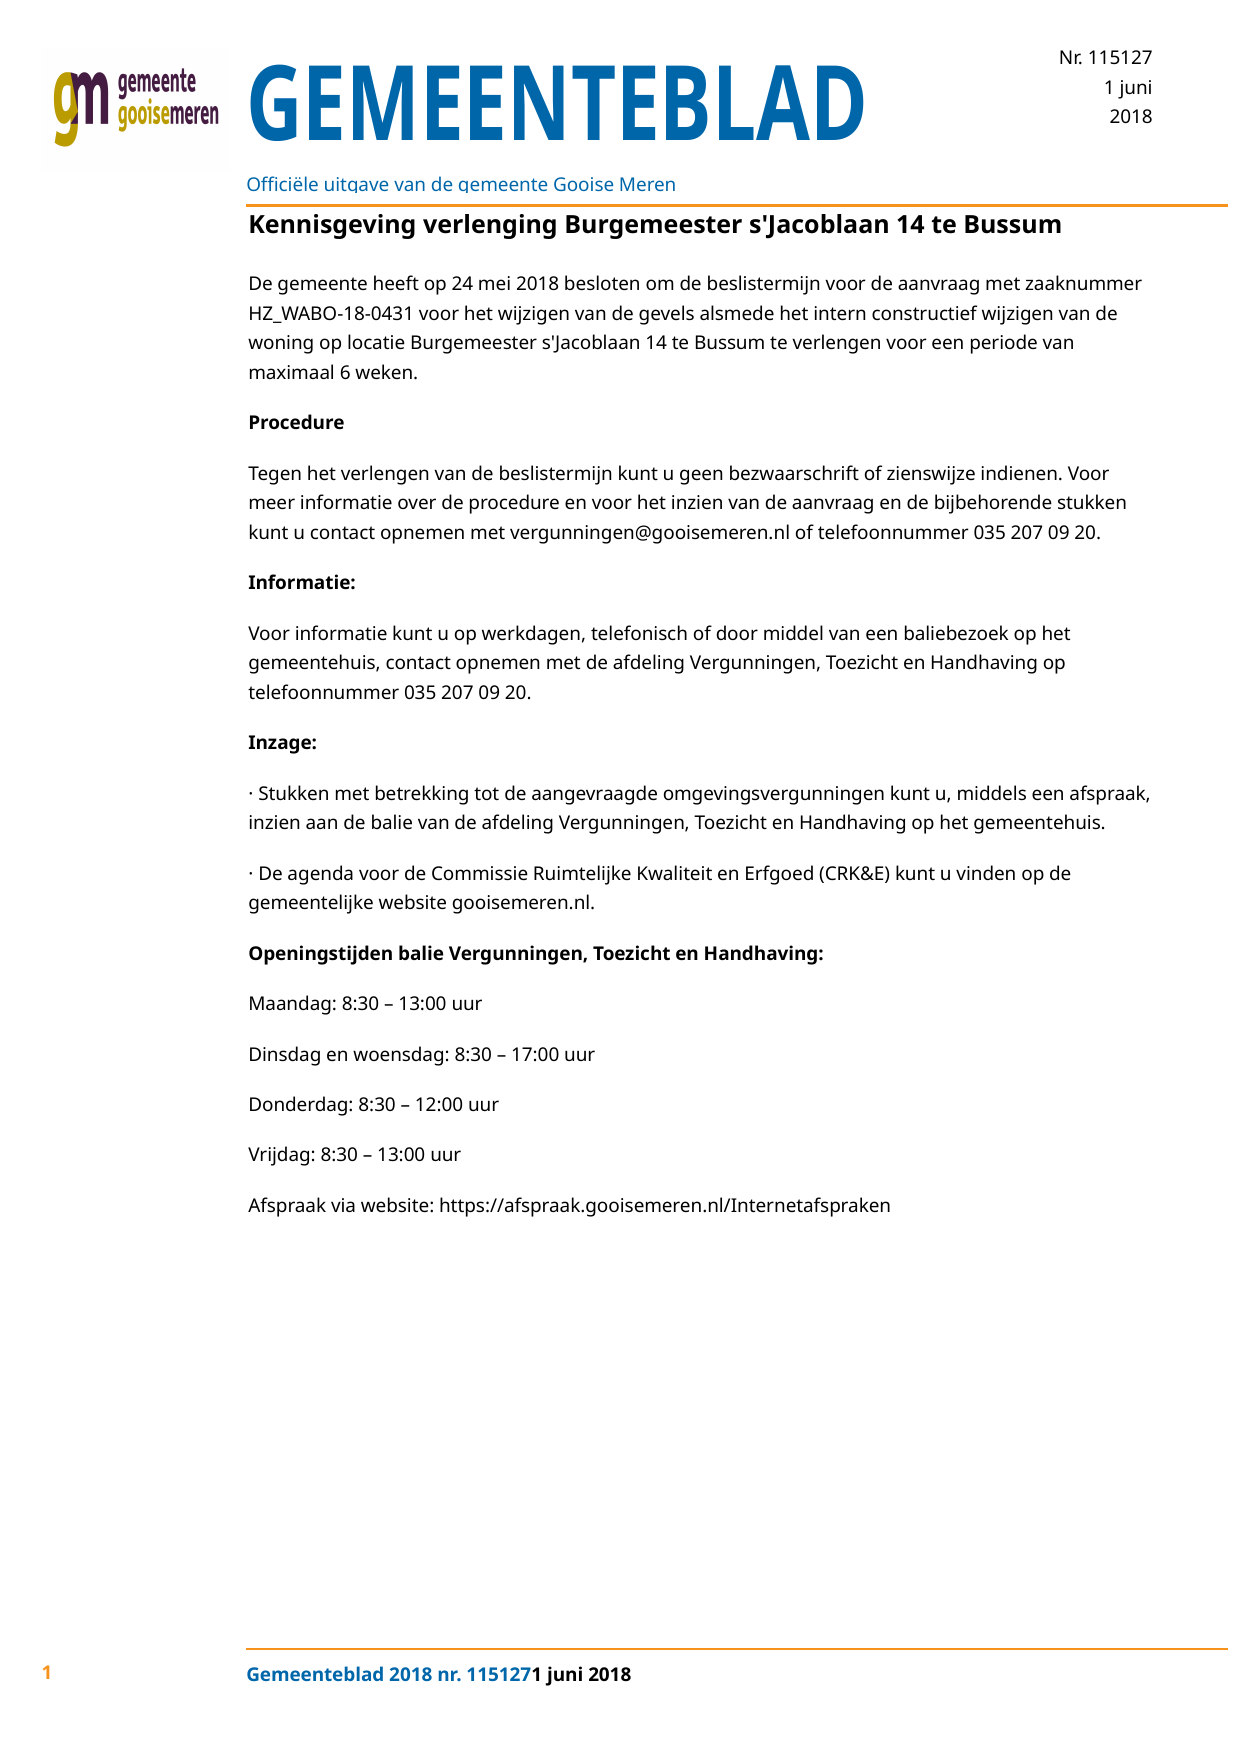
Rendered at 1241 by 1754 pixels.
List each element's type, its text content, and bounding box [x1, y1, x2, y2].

text Donderdag: 8:30 – 12:00 uur [248, 1091, 1152, 1117]
text · De agenda voor de Commissie Ruimtelijke Kwaliteit en Erfgoed (CRK&E) kunt u vinden op de gemeentelijke website gooisemeren.nl. [248, 860, 1152, 915]
text Openingstijden balie Vergunningen, Toezicht en Handhaving: [248, 940, 1152, 966]
text Informatie: [248, 569, 1152, 595]
text Kennisgeving verlenging Burgemeester s'Jacoblaan 14 te Bussum [248, 207, 1152, 241]
text · Stukken met betrekking tot de aangevraagde omgevingsvergunningen kunt u, middels een afspraak, inzien aan de balie van de afdeling Vergunningen, Toezicht en Handhaving op het gemeentehuis. [248, 780, 1152, 835]
text Afspraak via website: https://afspraak.gooisemeren.nl/Internetafspraken [248, 1192, 1152, 1218]
text Dinsdag en woensdag: 8:30 – 17:00 uur [248, 1041, 1152, 1066]
text Inzage: [248, 729, 1152, 755]
text Tegen het verlengen van de beslistermijn kunt u geen bezwaarschrift of zienswijze indienen. Voor meer informatie over de procedure en voor het inzien van de aanvraag en de bijbehorende stukken kunt u contact opnemen met vergunningen@gooisemeren.nl of telefoonnummer 035 207 09 20. [248, 460, 1152, 545]
text Maandag: 8:30 – 13:00 uur [248, 990, 1152, 1016]
text Vrijdag: 8:30 – 13:00 uur [248, 1142, 1152, 1167]
text De gemeente heeft op 24 mei 2018 besloten om de beslistermijn voor de aanvraag met zaaknummer HZ_WABO-18-0431 voor het wijzigen van de gevels alsmede het intern constructief wijzigen van de woning op locatie Burgemeester s'Jacoblaan 14 te Bussum te verlengen voor een periode van maximaal 6 weken. [248, 270, 1152, 385]
text Voor informatie kunt u op werkdagen, telefonisch of door middel van een baliebezoek op het gemeentehuis, contact opnemen met de afdeling Vergunningen, Toezicht en Handhaving op telefoonnummer 035 207 09 20. [248, 620, 1152, 705]
picture [41, 47, 231, 172]
text Procedure [248, 409, 1152, 435]
